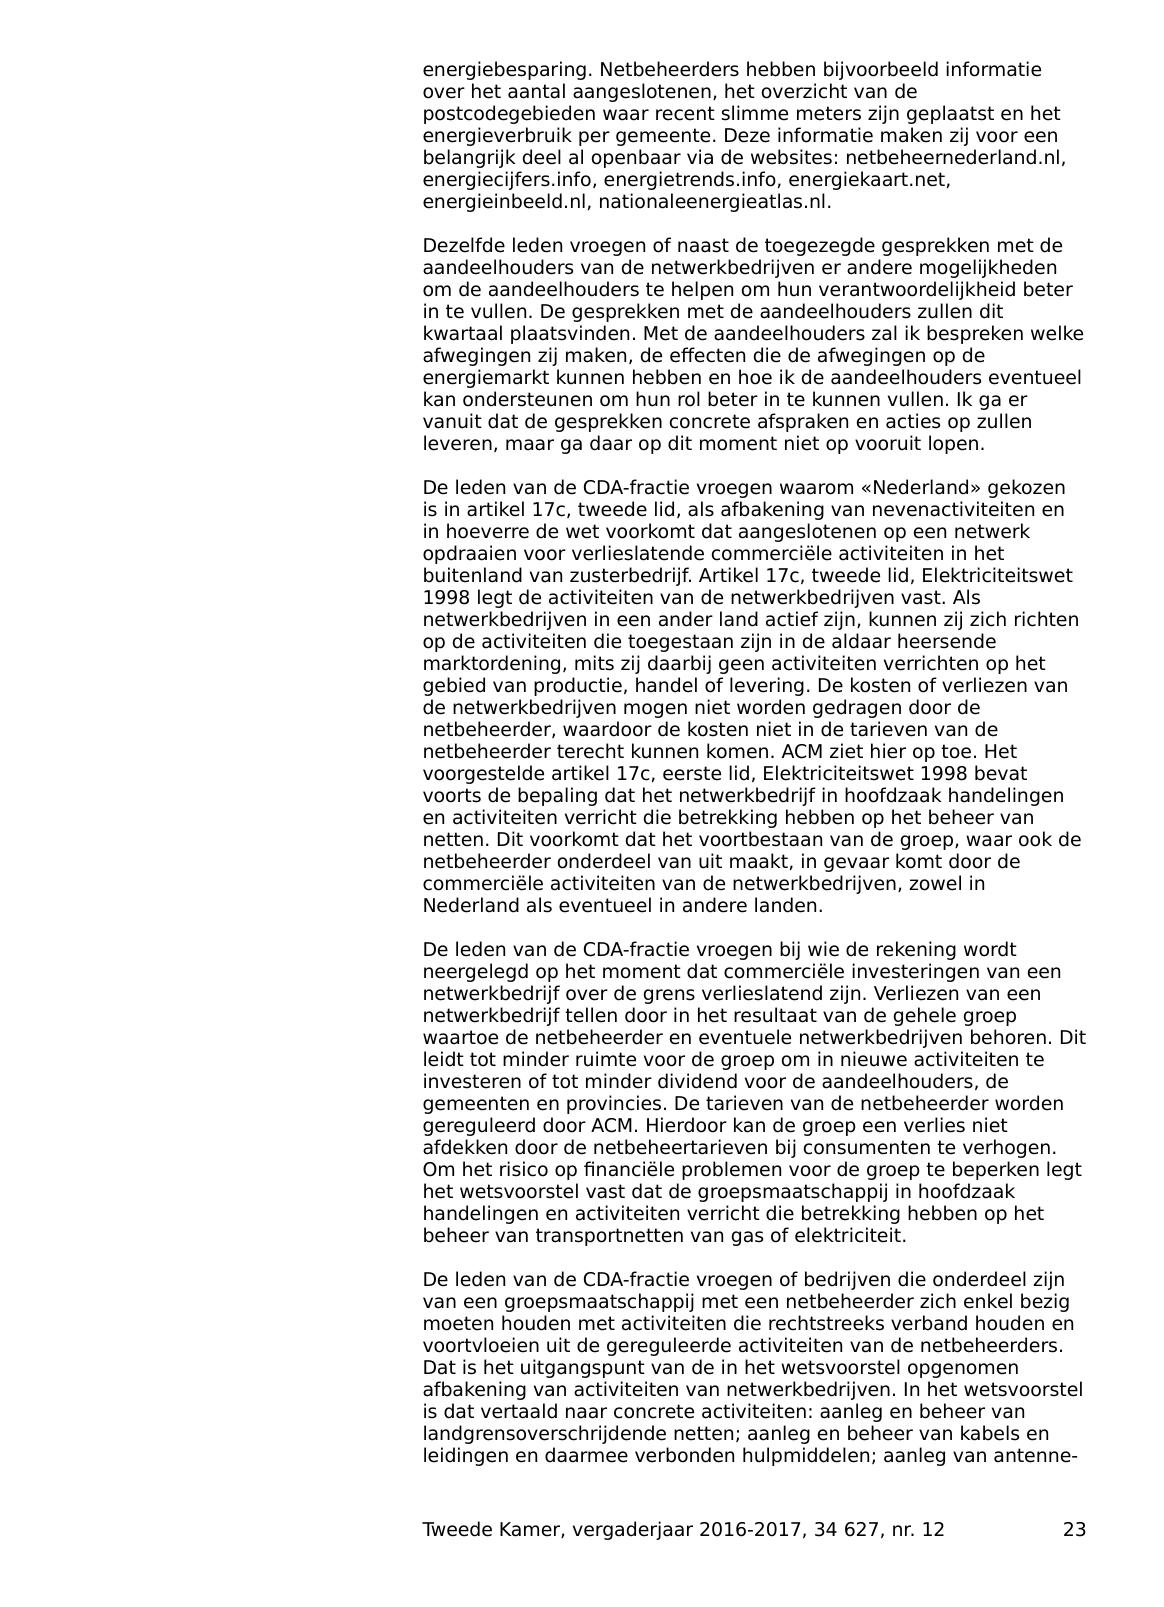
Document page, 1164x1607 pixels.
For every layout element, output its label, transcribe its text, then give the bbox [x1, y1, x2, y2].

text Dezelfde leden vroegen of naast de toegezegde gesprekken met de aandeelhouders van de netwerkbedrijven er andere mogelijkheden om de aandeelhouders te helpen om hun verantwoordelijkheid beter in te vullen. De gesprekken met de aandeelhouders zullen dit kwartaal plaatsvinden. Met de aandeelhouders zal ik bespreken welke afwegingen zij maken, de effecten die de afwegingen op de energiemarkt kunnen hebben en hoe ik de aandeelhouders eventueel kan ondersteunen om hun rol beter in te kunnen vullen. Ik ga er vanuit dat de gesprekken concrete afspraken en acties op zullen leveren, maar ga daar op dit moment niet op vooruit lopen. [422, 235, 1087, 455]
text De leden van de CDA-fractie vroegen waarom «Nederland» gekozen is in artikel 17c, tweede lid, als afbakening van nevenactiviteiten en in hoeverre de wet voorkomt dat aangeslotenen op een netwerk opdraaien voor verlieslatende commerciële activiteiten in het buitenland van zusterbedrijf. Artikel 17c, tweede lid, Elektriciteitswet 1998 legt de activiteiten van de netwerkbedrijven vast. Als netwerkbedrijven in een ander land actief zijn, kunnen zij zich richten op de activiteiten die toegestaan zijn in de aldaar heersende marktordening, mits zij daarbij geen activiteiten verrichten op het gebied van productie, handel of levering. De kosten of verliezen van de netwerkbedrijven mogen niet worden gedragen door de netbeheerder, waardoor de kosten niet in de tarieven van de netbeheerder terecht kunnen komen. ACM ziet hier op toe. Het voorgestelde artikel 17c, eerste lid, Elektriciteitswet 1998 bevat voorts de bepaling dat het netwerkbedrijf in hoofdzaak handelingen en activiteiten verricht die betrekking hebben op het beheer van netten. Dit voorkomt dat het voortbestaan van de groep, waar ook de netbeheerder onderdeel van uit maakt, in gevaar komt door de commerciële activiteiten van de netwerkbedrijven, zowel in Nederland als eventueel in andere landen. [422, 477, 1087, 917]
text De leden van de CDA-fractie vroegen bij wie de rekening wordt neergelegd op het moment dat commerciële investeringen van een netwerkbedrijf over de grens verlieslatend zijn. Verliezen van een netwerkbedrijf tellen door in het resultaat van de gehele groep waartoe de netbeheerder en eventuele netwerkbedrijven behoren. Dit leidt tot minder ruimte voor de groep om in nieuwe activiteiten te investeren of tot minder dividend voor de aandeelhouders, de gemeenten en provincies. De tarieven van de netbeheerder worden gereguleerd door ACM. Hierdoor kan de groep een verlies niet afdekken door de netbeheertarieven bij consumenten te verhogen. Om het risico op financiële problemen voor de groep te beperken legt het wetsvoorstel vast dat de groepsmaatschappij in hoofdzaak handelingen en activiteiten verricht die betrekking hebben op het beheer van transportnetten van gas of elektriciteit. [422, 939, 1087, 1247]
text De leden van de CDA-fractie vroegen of bedrijven die onderdeel zijn van een groepsmaatschappij met een netbeheerder zich enkel bezig moeten houden met activiteiten die rechtstreeks verband houden en voortvloeien uit de gereguleerde activiteiten van de netbeheerders. Dat is het uitgangspunt van de in het wetsvoorstel opgenomen afbakening van activiteiten van netwerkbedrijven. In het wetsvoorstel is dat vertaald naar concrete activiteiten: aanleg en beheer van landgrensoverschrijdende netten; aanleg en beheer van kabels en leidingen en daarmee verbonden hulpmiddelen; aanleg van antenne- [422, 1269, 1087, 1467]
text energiebesparing. Netbeheerders hebben bijvoorbeeld informatie over het aantal aangeslotenen, het overzicht van de postcodegebieden waar recent slimme meters zijn geplaatst en het energieverbruik per gemeente. Deze informatie maken zij voor een belangrijk deel al openbaar via de websites: netbeheernederland.nl, energiecijfers.info, energietrends.info, energiekaart.net, energieinbeeld.nl, nationaleenergieatlas.nl. [422, 59, 1087, 213]
